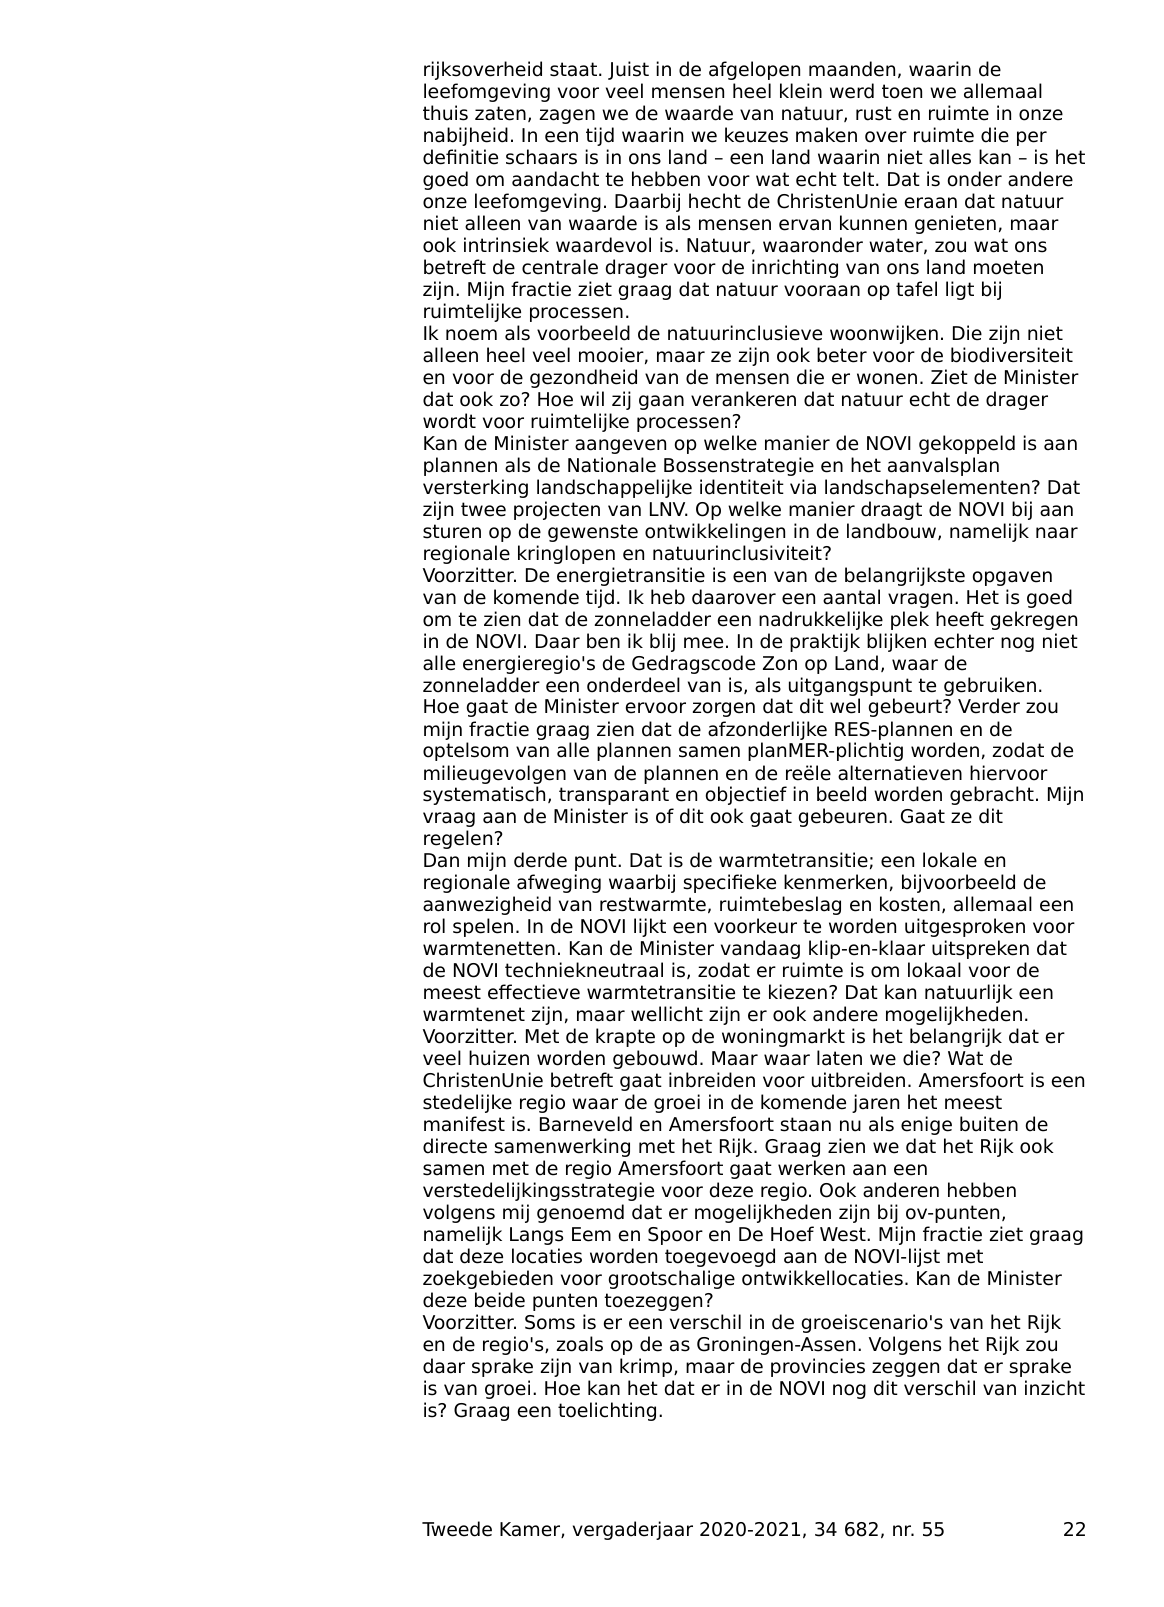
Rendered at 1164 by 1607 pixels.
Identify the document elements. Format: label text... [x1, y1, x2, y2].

text Voorzitter. Soms is er een verschil in de groeiscenario's van het Rijk en de regio's, zoals op de as Groningen-Assen. Volgens het Rijk zou daar sprake zijn van krimp, maar de provincies zeggen dat er sprake is van groei. Hoe kan het dat er in de NOVI nog dit verschil van inzicht is? Graag een toelichting. [422, 1312, 1087, 1422]
text rijksoverheid staat. Juist in de afgelopen maanden, waarin de leefomgeving voor veel mensen heel klein werd toen we allemaal thuis zaten, zagen we de waarde van natuur, rust en ruimte in onze nabijheid. In een tijd waarin we keuzes maken over ruimte die per definitie schaars is in ons land – een land waarin niet alles kan – is het goed om aandacht te hebben voor wat echt telt. Dat is onder andere onze leefomgeving. Daarbij hecht de ChristenUnie eraan dat natuur niet alleen van waarde is als mensen ervan kunnen genieten, maar ook intrinsiek waardevol is. Natuur, waaronder water, zou wat ons betreft de centrale drager voor de inrichting van ons land moeten zijn. Mijn fractie ziet graag dat natuur vooraan op tafel ligt bij ruimtelijke processen. [422, 59, 1087, 323]
text Voorzitter. De energietransitie is een van de belangrijkste opgaven van de komende tijd. Ik heb daarover een aantal vragen. Het is goed om te zien dat de zonneladder een nadrukkelijke plek heeft gekregen in de NOVI. Daar ben ik blij mee. In de praktijk blijken echter nog niet alle energieregio's de Gedragscode Zon op Land, waar de zonneladder een onderdeel van is, als uitgangspunt te gebruiken. Hoe gaat de Minister ervoor zorgen dat dit wel gebeurt? Verder zou mijn fractie graag zien dat de afzonderlijke RES-plannen en de optelsom van alle plannen samen planMER-plichtig worden, zodat de milieugevolgen van de plannen en de reële alternatieven hiervoor systematisch, transparant en objectief in beeld worden gebracht. Mijn vraag aan de Minister is of dit ook gaat gebeuren. Gaat ze dit regelen? [422, 564, 1087, 850]
text Kan de Minister aangeven op welke manier de NOVI gekoppeld is aan plannen als de Nationale Bossenstrategie en het aanvalsplan versterking landschappelijke identiteit via landschapselementen? Dat zijn twee projecten van LNV. Op welke manier draagt de NOVI bij aan sturen op de gewenste ontwikkelingen in de landbouw, namelijk naar regionale kringlopen en natuurinclusiviteit? [422, 433, 1087, 564]
text Dan mijn derde punt. Dat is de warmtetransitie; een lokale en regionale afweging waarbij specifieke kenmerken, bijvoorbeeld de aanwezigheid van restwarmte, ruimtebeslag en kosten, allemaal een rol spelen. In de NOVI lijkt een voorkeur te worden uitgesproken voor warmtenetten. Kan de Minister vandaag klip-en-klaar uitspreken dat de NOVI techniekneutraal is, zodat er ruimte is om lokaal voor de meest effectieve warmtetransitie te kiezen? Dat kan natuurlijk een warmtenet zijn, maar wellicht zijn er ook andere mogelijkheden. [422, 850, 1087, 1026]
text Ik noem als voorbeeld de natuurinclusieve woonwijken. Die zijn niet alleen heel veel mooier, maar ze zijn ook beter voor de biodiversiteit en voor de gezondheid van de mensen die er wonen. Ziet de Minister dat ook zo? Hoe wil zij gaan verankeren dat natuur echt de drager wordt voor ruimtelijke processen? [422, 323, 1087, 433]
text Voorzitter. Met de krapte op de woningmarkt is het belangrijk dat er veel huizen worden gebouwd. Maar waar laten we die? Wat de ChristenUnie betreft gaat inbreiden voor uitbreiden. Amersfoort is een stedelijke regio waar de groei in de komende jaren het meest manifest is. Barneveld en Amersfoort staan nu als enige buiten de directe samenwerking met het Rijk. Graag zien we dat het Rijk ook samen met de regio Amersfoort gaat werken aan een verstedelijkingsstrategie voor deze regio. Ook anderen hebben volgens mij genoemd dat er mogelijkheden zijn bij ov-punten, namelijk Langs Eem en Spoor en De Hoef West. Mijn fractie ziet graag dat deze locaties worden toegevoegd aan de NOVI-lijst met zoekgebieden voor grootschalige ontwikkellocaties. Kan de Minister deze beide punten toezeggen? [422, 1026, 1087, 1312]
